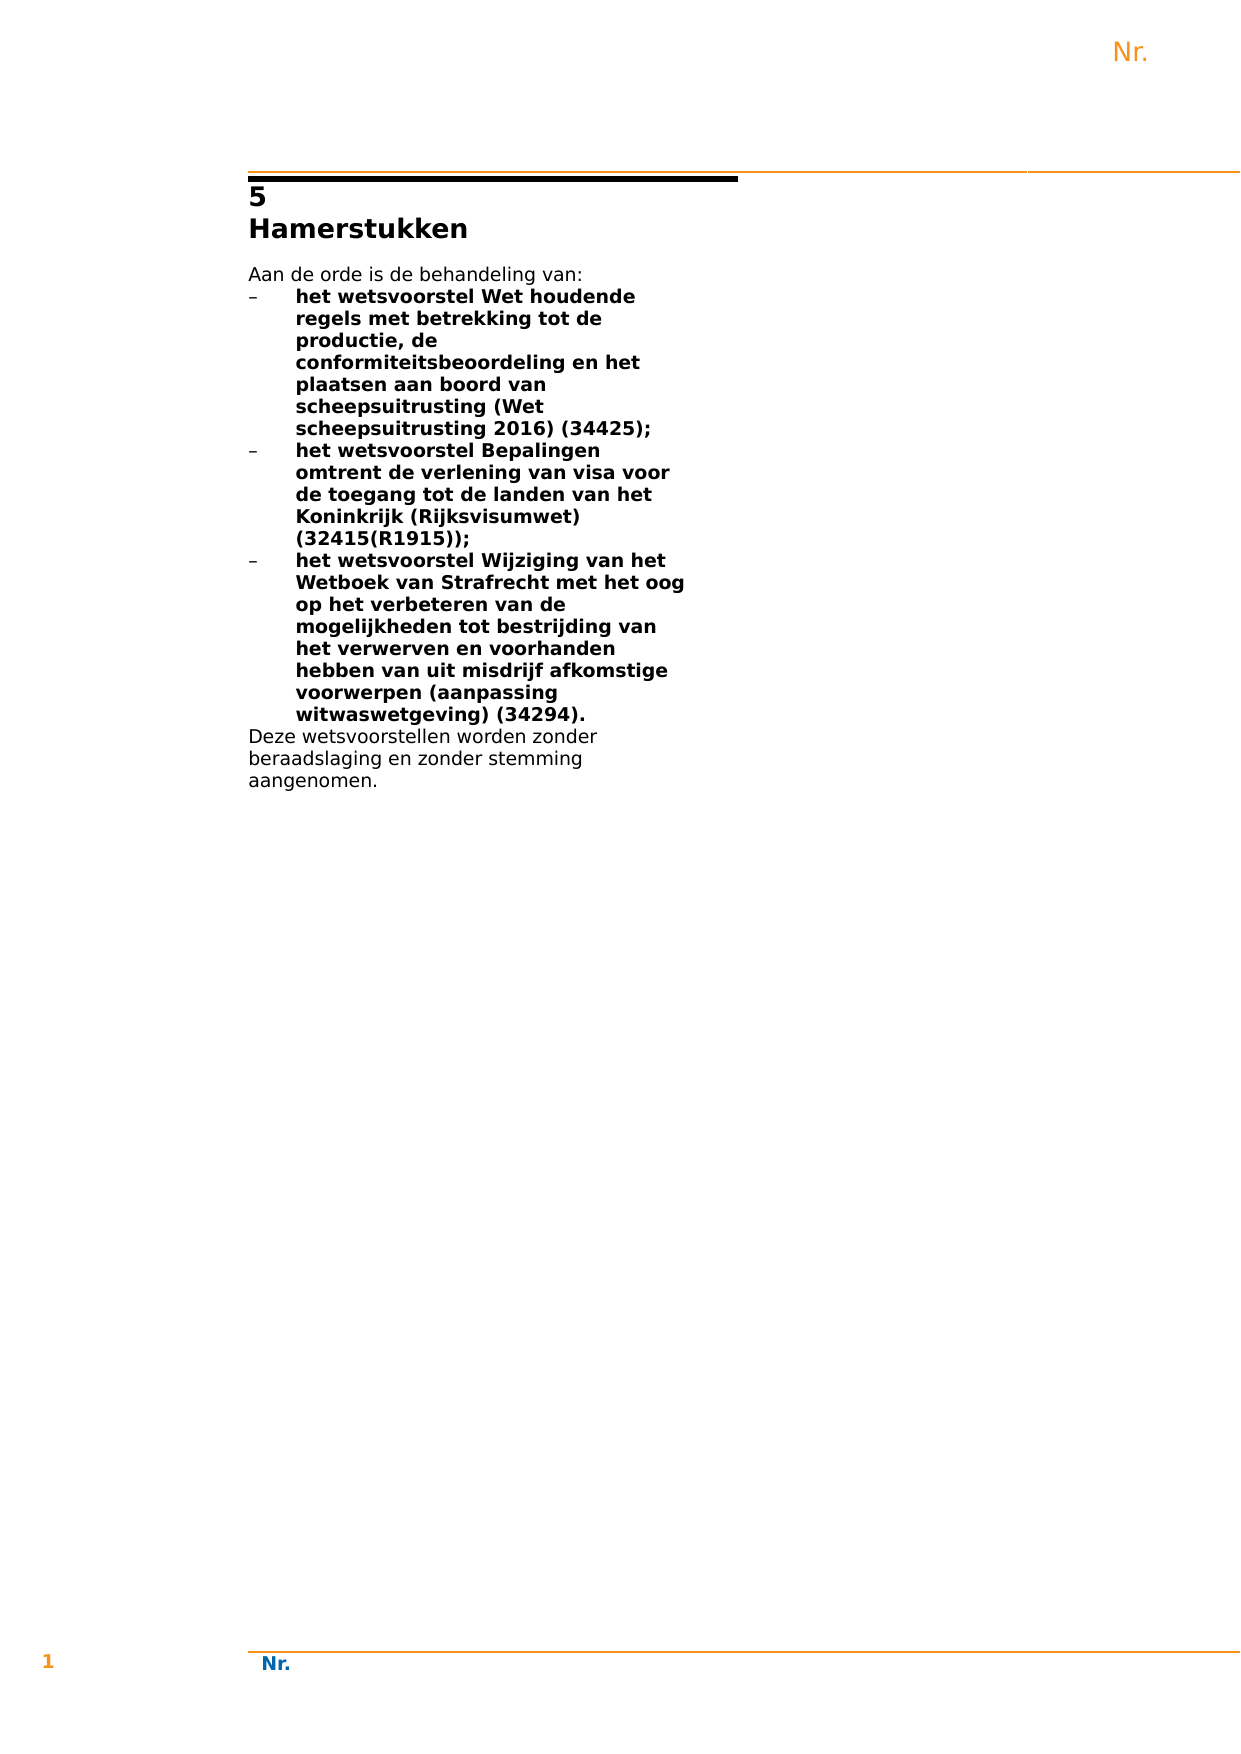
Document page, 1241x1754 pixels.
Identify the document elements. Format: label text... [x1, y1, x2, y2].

title 5 Hamerstukken [248, 182, 691, 244]
text Aan de orde is de behandeling van: [248, 264, 691, 286]
list het wetsvoorstel Bepalingen omtrent de verlening van visa voor de toegang tot de landen van het Koninkrijk (Rijksvisumwet) (32415(R1915)); [248, 440, 691, 550]
list het wetsvoorstel Wet houdende regels met betrekking tot de productie, de conformiteitsbeoordeling en het plaatsen aan boord van scheepsuitrusting (Wet scheepsuitrusting 2016) (34425); [248, 286, 691, 440]
list het wetsvoorstel Wijziging van het Wetboek van Strafrecht met het oog op het verbeteren van de mogelijkheden tot bestrijding van het verwerven en voorhanden hebben van uit misdrijf afkomstige voorwerpen (aanpassing witwaswetgeving) (34294). [248, 550, 691, 726]
text Deze wetsvoorstellen worden zonder beraadslaging en zonder stemming aangenomen. [248, 726, 691, 792]
